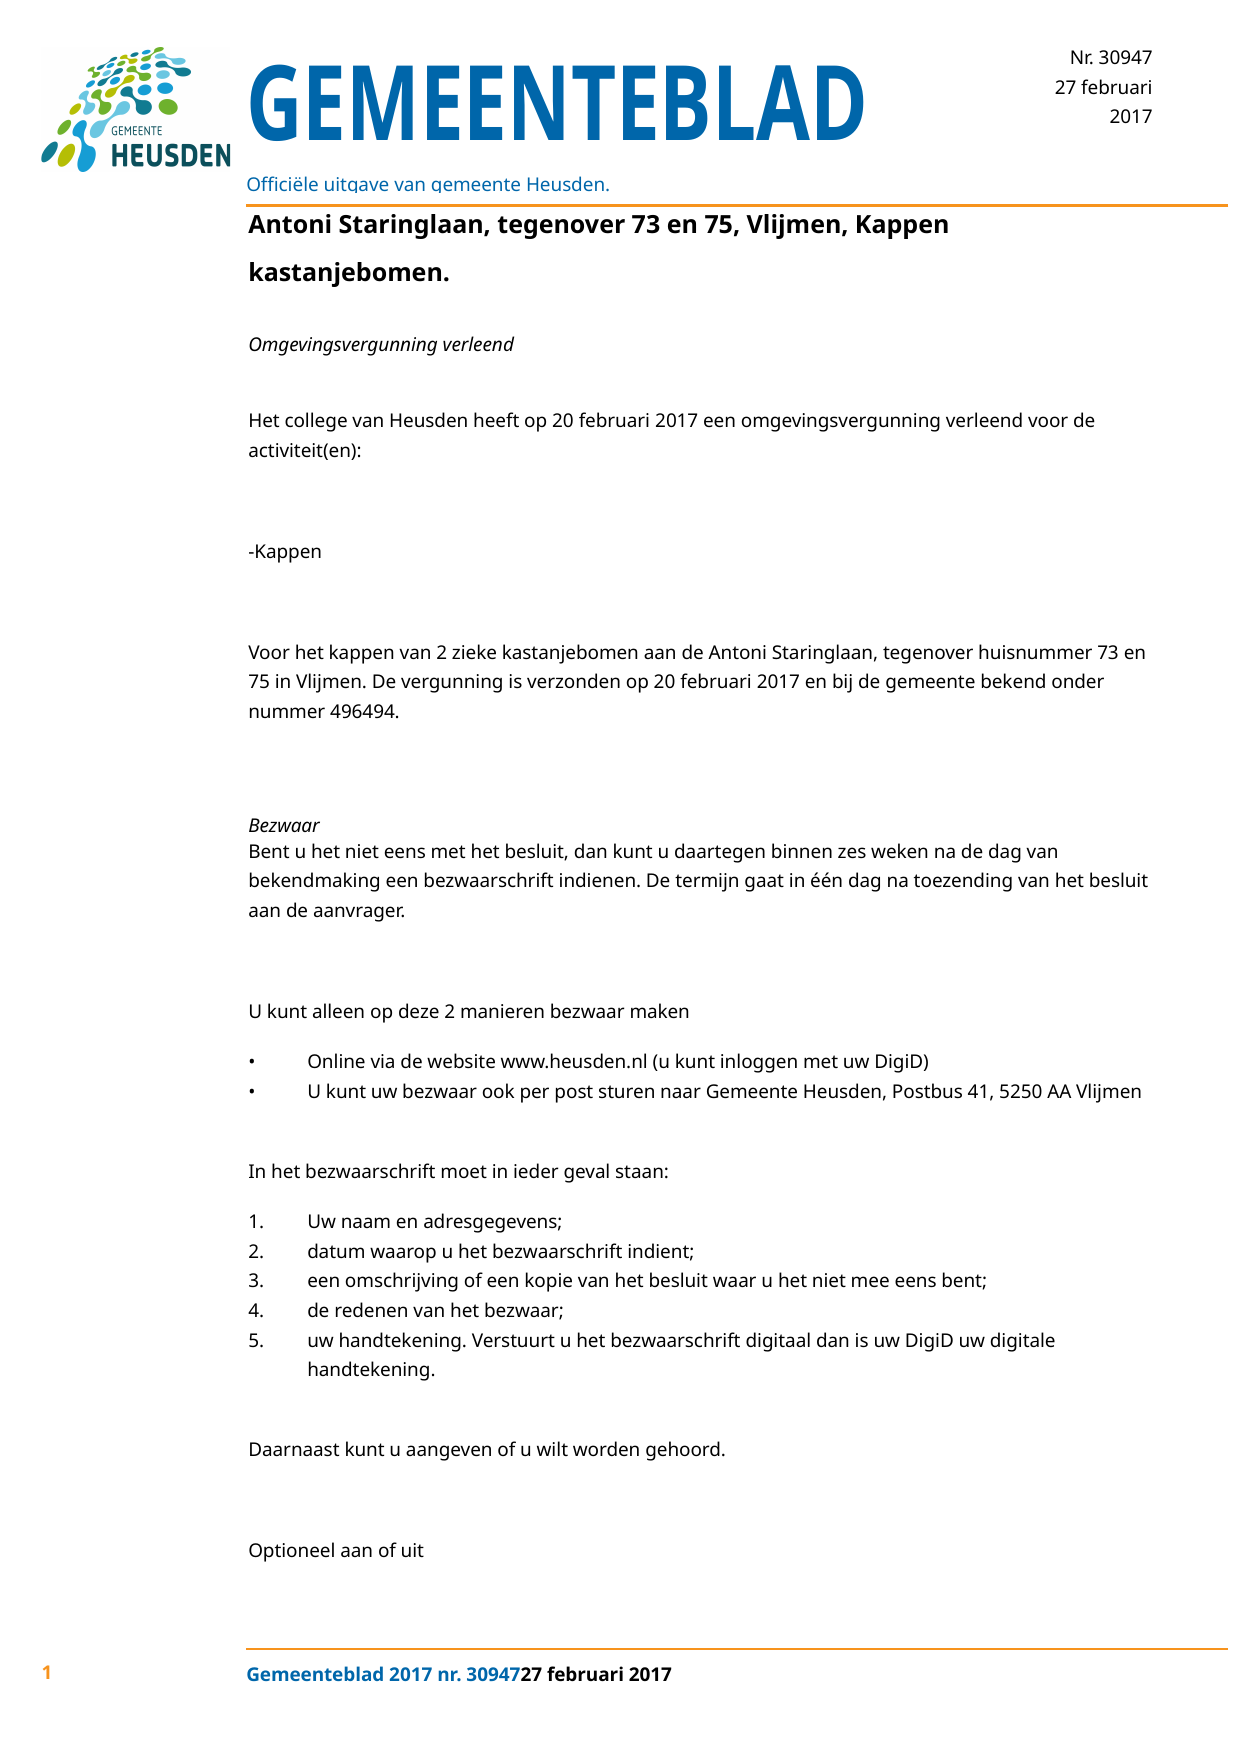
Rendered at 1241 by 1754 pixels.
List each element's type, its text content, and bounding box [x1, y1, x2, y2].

text -Kappen [248, 538, 1152, 564]
text Optioneel aan of uit [248, 1537, 1152, 1563]
list datum waarop u het bezwaarschrift indient; [248, 1238, 1152, 1264]
picture [41, 47, 231, 172]
list de redenen van het bezwaar; [248, 1297, 1152, 1323]
text Antoni Staringlaan, tegenover 73 en 75, Vlijmen, Kappen kastanjebomen. [248, 207, 1152, 288]
list U kunt uw bezwaar ook per post sturen naar Gemeente Heusden, Postbus 41, 5250 AA Vlijmen [248, 1078, 1152, 1104]
text Bezwaar [248, 812, 1152, 838]
text Daarnaast kunt u aangeven of u wilt worden gehoord. [248, 1436, 1152, 1462]
text Het college van Heusden heeft op 20 februari 2017 een omgevingsvergunning verleend voor de activiteit(en): [248, 408, 1152, 463]
text Bent u het niet eens met het besluit, dan kunt u daartegen binnen zes weken na de dag van bekendmaking een bezwaarschrift indienen. De termijn gaat in één dag na toezending van het besluit aan de aanvrager. [248, 838, 1152, 923]
text Voor het kappen van 2 zieke kastanjebomen aan de Antoni Staringlaan, tegenover huisnummer 73 en 75 in Vlijmen. De vergunning is verzonden op 20 februari 2017 en bij de gemeente bekend onder nummer 496494. [248, 639, 1152, 724]
list uw handtekening. Verstuurt u het bezwaarschrift digitaal dan is uw DigiD uw digitale handtekening. [248, 1327, 1152, 1382]
text U kunt alleen op deze 2 manieren bezwaar maken [248, 998, 1152, 1024]
text In het bezwaarschrift moet in ieder geval staan: [248, 1158, 1152, 1184]
list Uw naam en adresgegevens; [248, 1208, 1152, 1234]
list Online via de website www.heusden.nl (u kunt inloggen met uw DigiD) [248, 1048, 1152, 1074]
text Omgevingsvergunning verleend [248, 331, 1152, 357]
list een omschrijving of een kopie van het besluit waar u het niet mee eens bent; [248, 1268, 1152, 1293]
